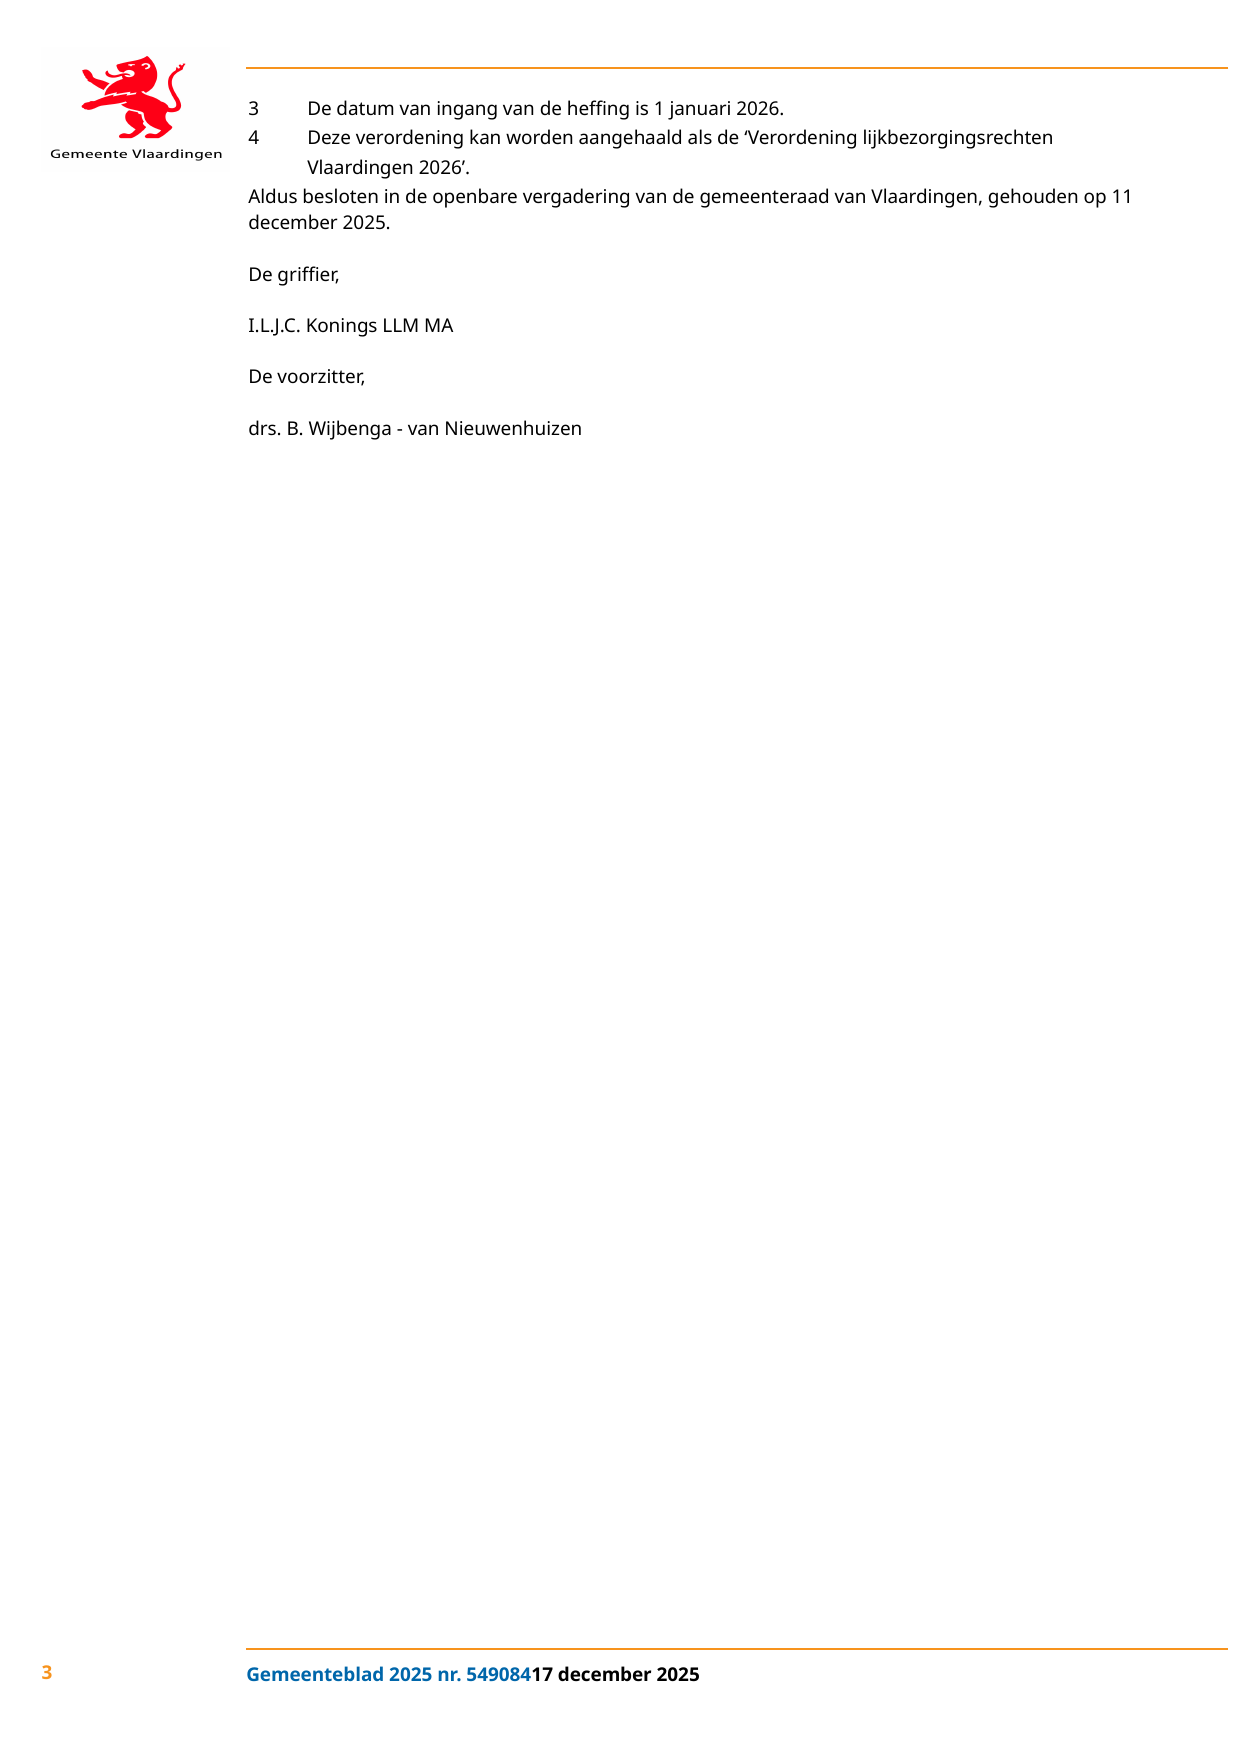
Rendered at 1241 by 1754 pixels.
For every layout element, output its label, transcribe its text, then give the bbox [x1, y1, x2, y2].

text De griffier, [248, 261, 1152, 286]
text I.L.J.C. Konings LLM MA [248, 312, 1152, 338]
text Aldus besloten in de openbare vergadering van de gemeenteraad van Vlaardingen, gehouden op 11 december 2025. [248, 183, 1152, 235]
text De voorzitter, [248, 364, 1152, 389]
list Deze verordening kan worden aangehaald als de ‘Verordening lijkbezorgingsrechten Vlaardingen 2026’. [248, 124, 1152, 180]
text drs. B. Wijbenga - van Nieuwenhuizen [248, 415, 1152, 441]
list De datum van ingang van de heffing is 1 januari 2026. [248, 95, 1152, 121]
picture [41, 47, 231, 172]
